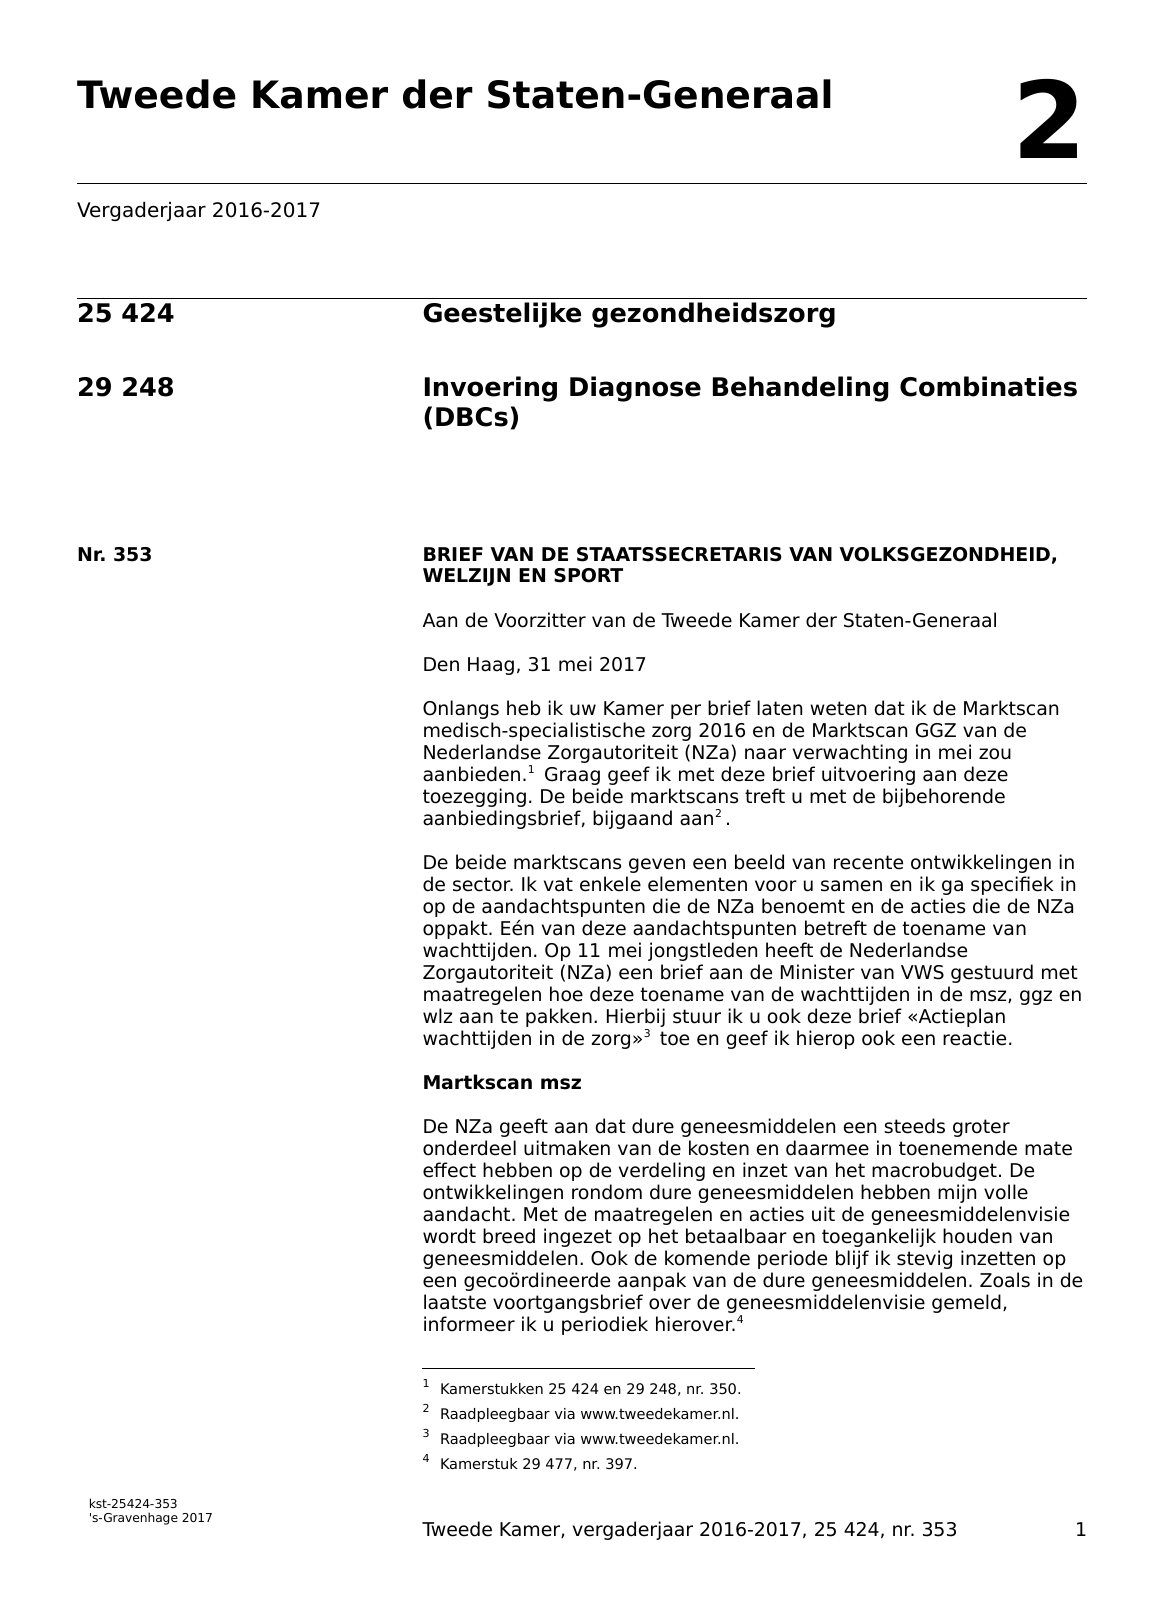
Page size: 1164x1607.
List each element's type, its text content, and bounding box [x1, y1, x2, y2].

text Den Haag, 31 mei 2017 [422, 654, 1087, 676]
text kst-25424-353 [88, 1497, 323, 1511]
text Aan de Voorzitter van de Tweede Kamer der Staten-Generaal [422, 609, 1087, 632]
text Raadpleegbaar via www.tweedekamer.nl. [422, 1402, 1087, 1424]
text 's-Gravenhage 2017 [88, 1511, 323, 1525]
subtitle Nr. 353 BRIEF VAN DE STAATSSECRETARIS VAN VOLKSGEZONDHEID, WELZIJN EN SPORT [77, 543, 1087, 587]
text Onlangs heb ik uw Kamer per brief laten weten dat ik de Marktscan medisch-specialistische zorg 2016 en de Marktscan GGZ van de Nederlandse Zorgautoriteit (NZa) naar verwachting in mei zou aanbieden. Graag geef ik met deze brief uitvoering aan deze toezegging. De beide marktscans treft u met de bijbehorende aanbiedingsbrief, bijgaand aan. [422, 698, 1087, 830]
text Kamerstukken 25 424 en 29 248, nr. 350. [422, 1377, 1087, 1399]
subtitle 25 424 Geestelijke gezondheidszorg [77, 299, 1087, 329]
text De NZa geeft aan dat dure geneesmiddelen een steeds groter onderdeel uitmaken van de kosten en daarmee in toenemende mate effect hebben op de verdeling en inzet van het macrobudget. De ontwikkelingen rondom dure geneesmiddelen hebben mijn volle aandacht. Met de maatregelen en acties uit de geneesmiddelenvisie wordt breed ingezet op het betaalbaar en toegankelijk houden van geneesmiddelen. Ook de komende periode blijf ik stevig inzetten op een gecoördineerde aanpak van de dure geneesmiddelen. Zoals in de laatste voortgangsbrief over de geneesmiddelenvisie gemeld, informeer ik u periodiek hierover. [422, 1116, 1087, 1336]
text Raadpleegbaar via www.tweedekamer.nl. [422, 1427, 1087, 1449]
text De beide marktscans geven een beeld van recente ontwikkelingen in de sector. Ik vat enkele elementen voor u samen en ik ga specifiek in op de aandachtspunten die de NZa benoemt en de acties die de NZa oppakt. Eén van deze aandachtspunten betreft de toename van wachttijden. Op 11 mei jongstleden heeft de Nederlandse Zorgautoriteit (NZa) een brief aan de Minister van VWS gestuurd met maatregelen hoe deze toename van de wachttijden in de msz, ggz en wlz aan te pakken. Hierbij stuur ik u ook deze brief «Actieplan wachttijden in de zorg» toe en geef ik hierop ook een reactie. [422, 852, 1087, 1050]
table_header 2 [886, 59, 1087, 183]
text Kamerstuk 29 477, nr. 397. [422, 1452, 1087, 1474]
table_cell Vergaderjaar 2016-2017 [77, 184, 1087, 298]
subtitle Martkscan msz [422, 1072, 1087, 1094]
table_header Tweede Kamer der Staten-Generaal [77, 59, 886, 183]
subtitle 29 248 Invoering Diagnose Behandeling Combinaties (DBCs) [77, 373, 1087, 432]
